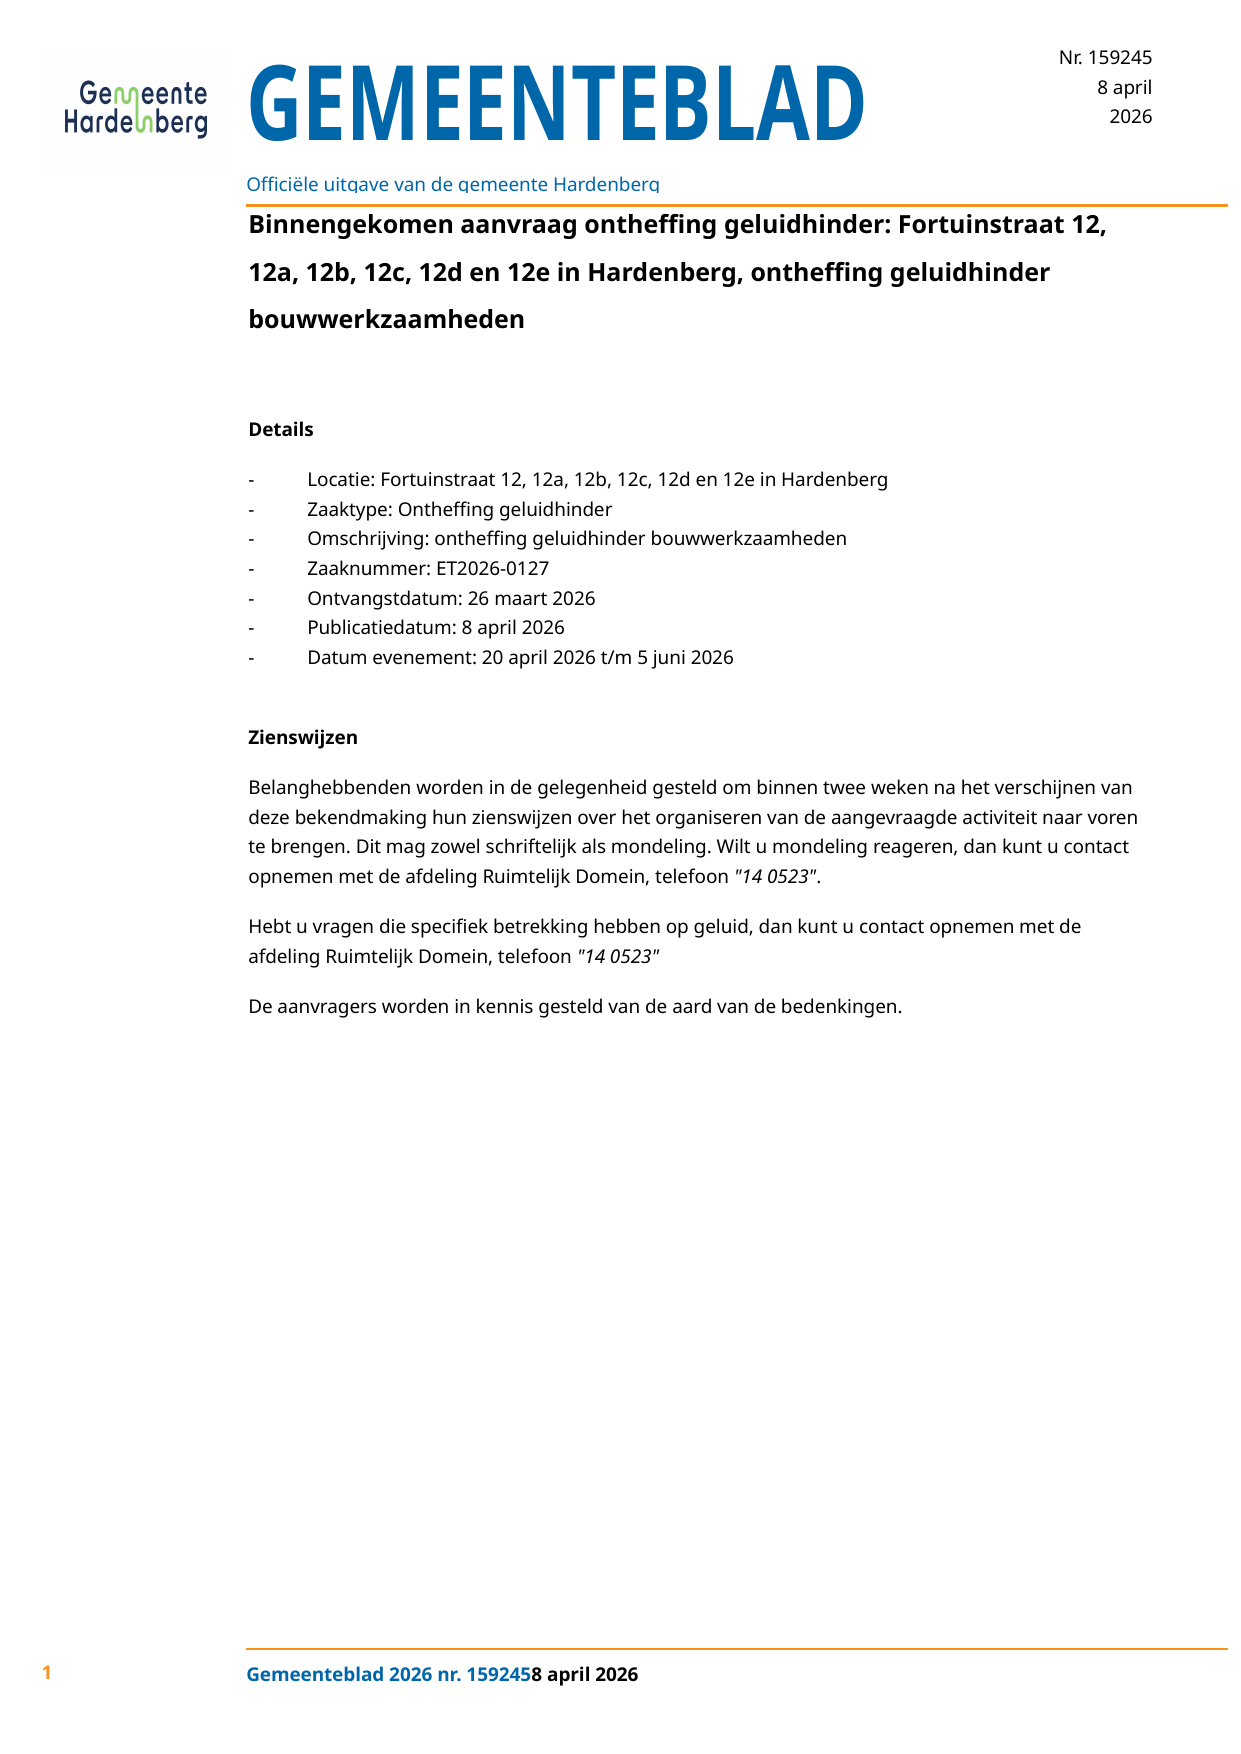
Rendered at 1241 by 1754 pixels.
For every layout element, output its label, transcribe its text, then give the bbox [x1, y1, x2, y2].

list Ontvangstdatum: 26 maart 2026 [248, 585, 1152, 610]
text De aanvragers worden in kennis gesteld van de aard van de bedenkingen. [248, 993, 1152, 1019]
picture [41, 47, 231, 172]
text Binnengekomen aanvraag ontheffing geluidhinder: Fortuinstraat 12, 12a, 12b, 12c, 12d en 12e in Hardenberg, ontheffing geluidhinder bouwwerkzaamheden [248, 207, 1152, 336]
text Zienswijzen [248, 724, 1152, 749]
list Publicatiedatum: 8 april 2026 [248, 614, 1152, 640]
list Datum evenement: 20 april 2026 t/m 5 juni 2026 [248, 644, 1152, 669]
list Zaaktype: Ontheffing geluidhinder [248, 496, 1152, 522]
list Zaaknummer: ET2026-0127 [248, 555, 1152, 581]
list Omschrijving: ontheffing geluidhinder bouwwerkzaamheden [248, 526, 1152, 551]
text Belanghebbenden worden in de gelegenheid gesteld om binnen twee weken na het verschijnen van deze bekendmaking hun zienswijzen over het organiseren van de aangevraagde activiteit naar voren te brengen. Dit mag zowel schriftelijk als mondeling. Wilt u mondeling reageren, dan kunt u contact opnemen met de afdeling Ruimtelijk Domein, telefoon "14 0523". [248, 774, 1152, 889]
text Hebt u vragen die specifiek betrekking hebben op geluid, dan kunt u contact opnemen met de afdeling Ruimtelijk Domein, telefoon "14 0523" [248, 913, 1152, 969]
list Locatie: Fortuinstraat 12, 12a, 12b, 12c, 12d en 12e in Hardenberg [248, 466, 1152, 492]
text Details [248, 416, 1152, 442]
